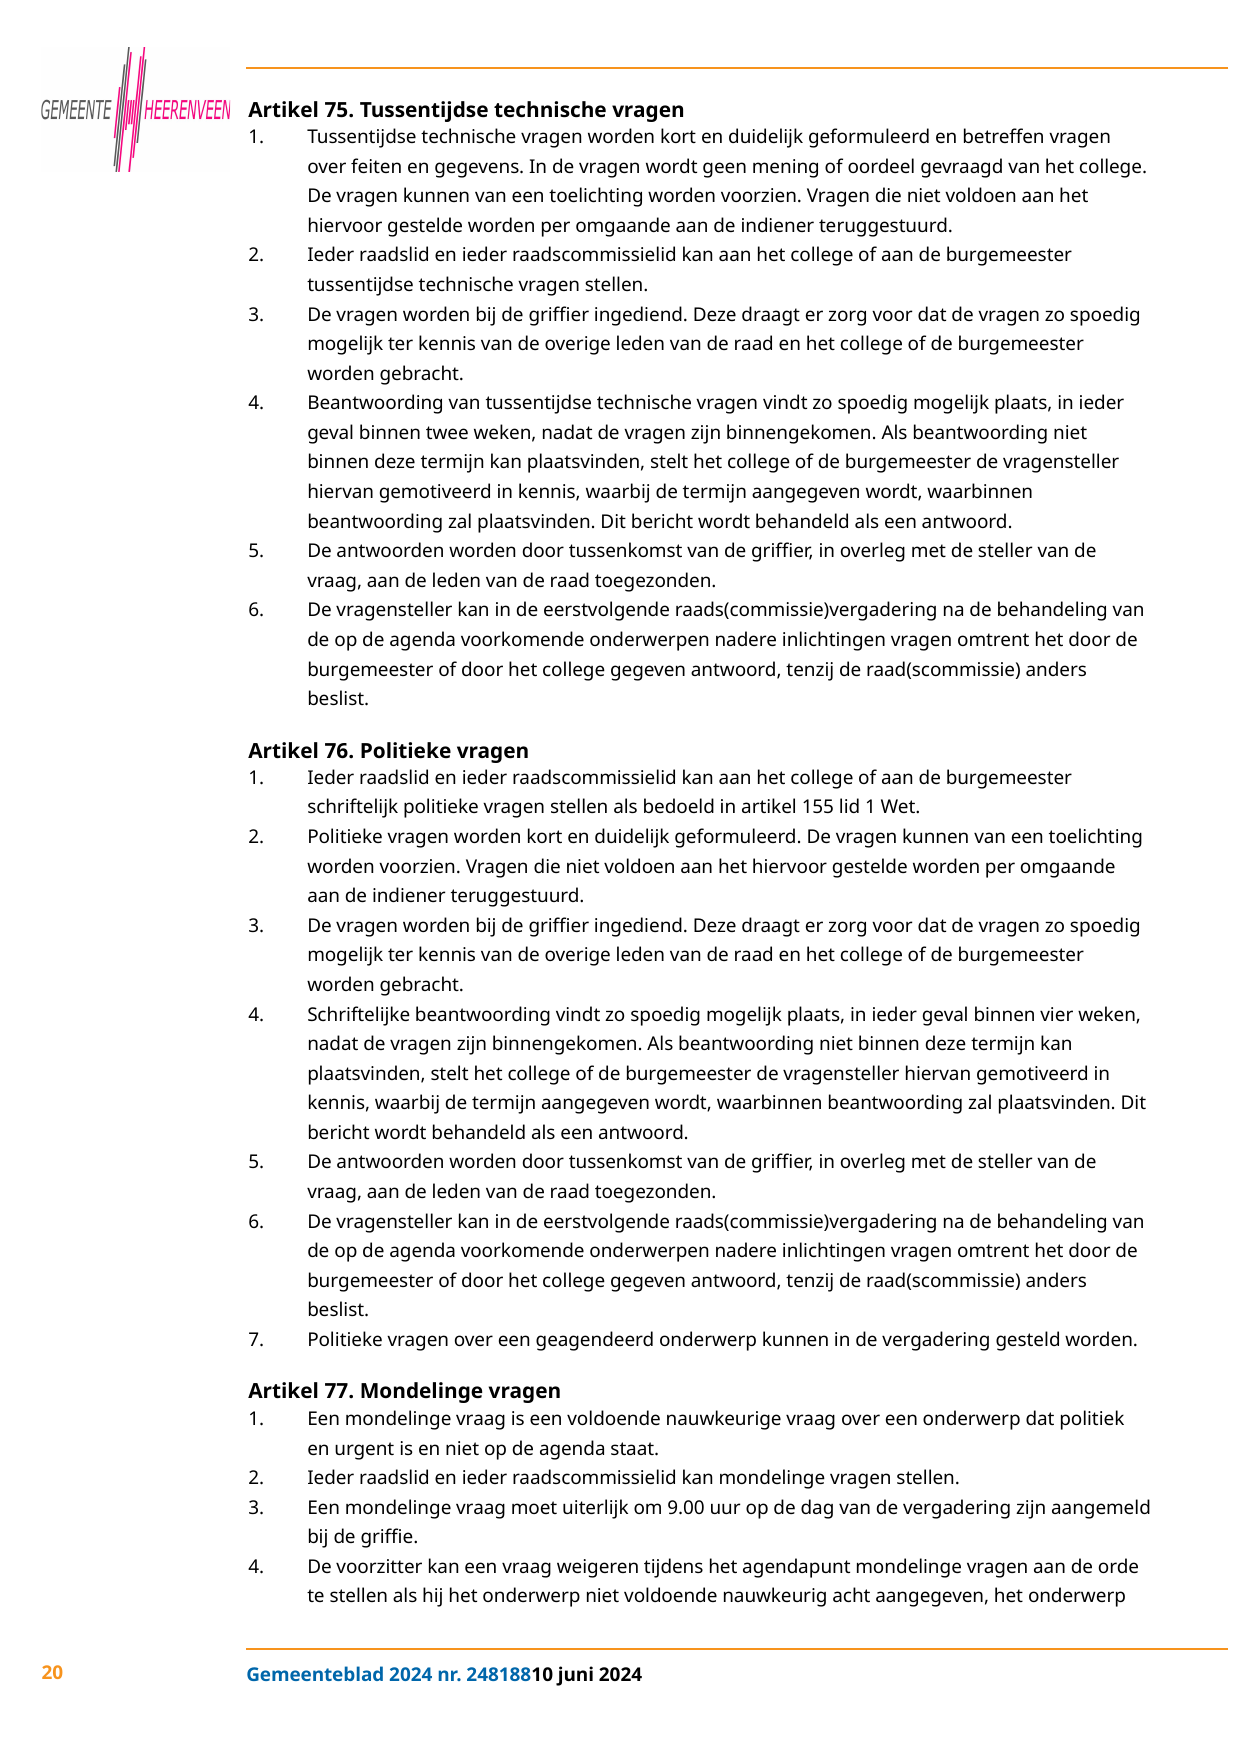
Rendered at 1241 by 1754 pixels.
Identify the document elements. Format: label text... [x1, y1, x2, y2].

list Politieke vragen worden kort en duidelijk geformuleerd. De vragen kunnen van een toelichting worden voorzien. Vragen die niet voldoen aan het hiervoor gestelde worden per omgaande aan de indiener teruggestuurd. [248, 823, 1152, 908]
list Tussentijdse technische vragen worden kort en duidelijk geformuleerd en betreffen vragen over feiten en gegevens. In de vragen wordt geen mening of oordeel gevraagd van het college. De vragen kunnen van een toelichting worden voorzien. Vragen die niet voldoen aan het hiervoor gestelde worden per omgaande aan de indiener teruggestuurd. [248, 123, 1152, 238]
list De vragen worden bij de griffier ingediend. Deze draagt er zorg voor dat de vragen zo spoedig mogelijk ter kennis van de overige leden van de raad en het college of de burgemeester worden gebracht. [248, 301, 1152, 386]
text Artikel 76. Politieke vragen [248, 736, 1152, 764]
list Een mondelinge vraag moet uiterlijk om 9.00 uur op de dag van de vergadering zijn aangemeld bij de griffie. [248, 1494, 1152, 1549]
list Ieder raadslid en ieder raadscommissielid kan mondelinge vragen stellen. [248, 1464, 1152, 1490]
list Een mondelinge vraag is een voldoende nauwkeurige vraag over een onderwerp dat politiek en urgent is en niet op de agenda staat. [248, 1405, 1152, 1460]
list De vragensteller kan in de eerstvolgende raads(commissie)vergadering na de behandeling van de op de agenda voorkomende onderwerpen nadere inlichtingen vragen omtrent het door de burgemeester of door het college gegeven antwoord, tenzij de raad(scommissie) anders beslist. [248, 597, 1152, 711]
list De antwoorden worden door tussenkomst van de griffier, in overleg met de steller van de vraag, aan de leden van de raad toegezonden. [248, 537, 1152, 593]
list Politieke vragen over een geagendeerd onderwerp kunnen in de vergadering gesteld worden. [248, 1326, 1152, 1352]
picture [41, 47, 231, 172]
text Artikel 77. Mondelinge vragen [248, 1377, 1152, 1405]
list De antwoorden worden door tussenkomst van de griffier, in overleg met de steller van de vraag, aan de leden van de raad toegezonden. [248, 1149, 1152, 1204]
list De voorzitter kan een vraag weigeren tijdens het agendapunt mondelinge vragen aan de orde te stellen als hij het onderwerp niet voldoende nauwkeurig acht aangegeven, het onderwerp [248, 1553, 1152, 1608]
list De vragensteller kan in de eerstvolgende raads(commissie)vergadering na de behandeling van de op de agenda voorkomende onderwerpen nadere inlichtingen vragen omtrent het door de burgemeester of door het college gegeven antwoord, tenzij de raad(scommissie) anders beslist. [248, 1208, 1152, 1322]
list Ieder raadslid en ieder raadscommissielid kan aan het college of aan de burgemeester schriftelijk politieke vragen stellen als bedoeld in artikel 155 lid 1 Wet. [248, 764, 1152, 819]
list Ieder raadslid en ieder raadscommissielid kan aan het college of aan de burgemeester tussentijdse technische vragen stellen. [248, 242, 1152, 297]
text Artikel 75. Tussentijdse technische vragen [248, 95, 1152, 123]
list De vragen worden bij de griffier ingediend. Deze draagt er zorg voor dat de vragen zo spoedig mogelijk ter kennis van de overige leden van de raad en het college of de burgemeester worden gebracht. [248, 912, 1152, 997]
list Beantwoording van tussentijdse technische vragen vindt zo spoedig mogelijk plaats, in ieder geval binnen twee weken, nadat de vragen zijn binnengekomen. Als beantwoording niet binnen deze termijn kan plaatsvinden, stelt het college of de burgemeester de vragensteller hiervan gemotiveerd in kennis, waarbij de termijn aangegeven wordt, waarbinnen beantwoording zal plaatsvinden. Dit bericht wordt behandeld als een antwoord. [248, 389, 1152, 533]
list Schriftelijke beantwoording vindt zo spoedig mogelijk plaats, in ieder geval binnen vier weken, nadat de vragen zijn binnengekomen. Als beantwoording niet binnen deze termijn kan plaatsvinden, stelt het college of de burgemeester de vragensteller hiervan gemotiveerd in kennis, waarbij de termijn aangegeven wordt, waarbinnen beantwoording zal plaatsvinden. Dit bericht wordt behandeld als een antwoord. [248, 1001, 1152, 1145]
